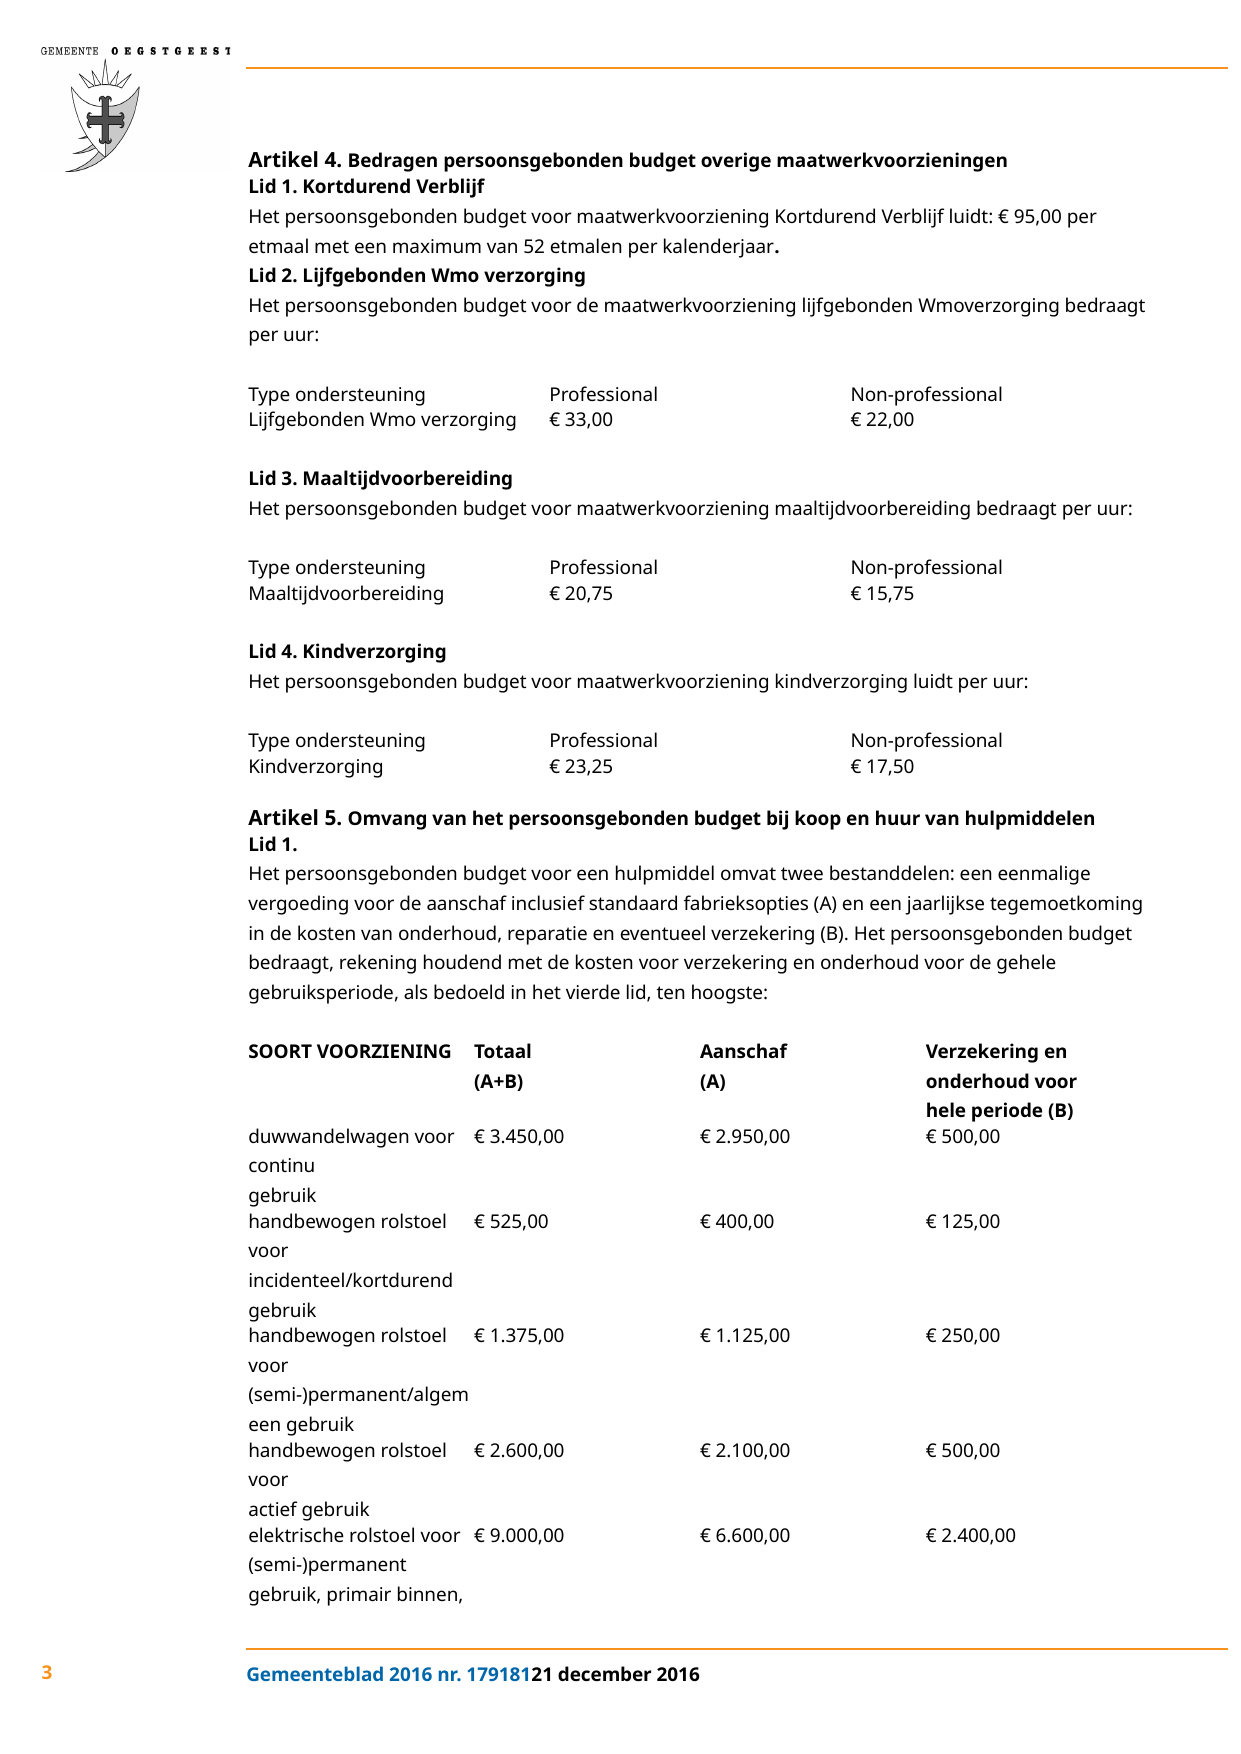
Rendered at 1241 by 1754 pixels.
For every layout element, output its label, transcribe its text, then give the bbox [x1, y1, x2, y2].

table_cell € 500,00 [926, 1123, 1152, 1208]
table_cell € 400,00 [700, 1208, 926, 1322]
text Lid 3. Maaltijdvoorbereiding [248, 465, 1152, 491]
table_cell Kindverzorging [248, 753, 549, 778]
table_cell € 2.600,00 [474, 1437, 700, 1522]
table_header Non-professional [850, 381, 1152, 407]
table_cell € 500,00 [926, 1437, 1152, 1522]
table_cell € 6.600,00 [700, 1522, 926, 1607]
table_cell duwwandelwagen voor continu gebruik [248, 1123, 474, 1208]
table_header Verzekering en onderhoud voor hele periode (B) [926, 1038, 1152, 1123]
table_header Professional [549, 381, 850, 407]
table_cell € 525,00 [474, 1208, 700, 1322]
table_cell € 2.950,00 [700, 1123, 926, 1208]
table_header SOORT VOORZIENING [248, 1038, 474, 1123]
table_cell € 20,75 [549, 580, 850, 605]
text Het persoonsgebonden budget voor een hulpmiddel omvat twee bestanddelen: een eenmalige vergoeding voor de aanschaf inclusief standaard fabrieksopties (A) en een jaarlijkse tegemoetkoming in de kosten van onderhoud, reparatie en eventueel verzekering (B). Het persoonsgebonden budget bedraagt, rekening houdend met de kosten voor verzekering en onderhoud voor de gehele gebruiksperiode, als bedoeld in het vierde lid, ten hoogste: [248, 861, 1152, 1005]
text Lid 2. Lijfgebonden Wmo verzorging [248, 262, 1152, 288]
table_cell € 3.450,00 [474, 1123, 700, 1208]
table_cell elektrische rolstoel voor (semi-)permanent gebruik, primair binnen, [248, 1522, 474, 1607]
table_cell € 17,50 [850, 753, 1152, 778]
table_cell € 22,00 [850, 407, 1152, 432]
table_cell € 9.000,00 [474, 1522, 700, 1607]
table_cell Maaltijdvoorbereiding [248, 580, 549, 605]
table_header Professional [549, 727, 850, 753]
text Lid 1. [248, 831, 1152, 857]
text Artikel 5. Omvang van het persoonsgebonden budget bij koop en huur van hulpmiddelen [248, 803, 1152, 831]
table_cell € 23,25 [549, 753, 850, 778]
table_cell € 250,00 [926, 1323, 1152, 1437]
table_cell Lijfgebonden Wmo verzorging [248, 407, 549, 432]
text Artikel 4. Bedragen persoonsgebonden budget overige maatwerkvoorzieningen [248, 145, 1152, 174]
table_cell handbewogen rolstoel voor (semi-)permanent/algemeen gebruik [248, 1323, 474, 1437]
text Lid 4. Kindverzorging [248, 638, 1152, 664]
text Lid 1. Kortdurend Verblijf [248, 174, 1152, 199]
text Het persoonsgebonden budget voor maatwerkvoorziening maaltijdvoorbereiding bedraagt per uur: [248, 495, 1152, 520]
table_header Professional [549, 554, 850, 580]
text Het persoonsgebonden budget voor maatwerkvoorziening Kortdurend Verblijf luidt: € 95,00 per etmaal met een maximum van 52 etmalen per kalenderjaar. [248, 203, 1152, 258]
table_header Aanschaf (A) [700, 1038, 926, 1123]
text Het persoonsgebonden budget voor maatwerkvoorziening kindverzorging luidt per uur: [248, 668, 1152, 693]
table_cell handbewogen rolstoel voor actief gebruik [248, 1437, 474, 1522]
table_header Type ondersteuning [248, 727, 549, 753]
table_cell € 33,00 [549, 407, 850, 432]
text Het persoonsgebonden budget voor de maatwerkvoorziening lijfgebonden Wmoverzorging bedraagt per uur: [248, 292, 1152, 347]
table_header Totaal (A+B) [474, 1038, 700, 1123]
table_cell handbewogen rolstoel voor incidenteel/kortdurend gebruik [248, 1208, 474, 1322]
table_header Non-professional [850, 727, 1152, 753]
table_cell € 125,00 [926, 1208, 1152, 1322]
table_cell € 1.375,00 [474, 1323, 700, 1437]
table_header Non-professional [850, 554, 1152, 580]
table_cell € 2.400,00 [926, 1522, 1152, 1607]
table_cell € 1.125,00 [700, 1323, 926, 1437]
table_header Type ondersteuning [248, 554, 549, 580]
picture [41, 47, 231, 172]
table_header Type ondersteuning [248, 381, 549, 407]
table_cell € 2.100,00 [700, 1437, 926, 1522]
table_cell € 15,75 [850, 580, 1152, 605]
